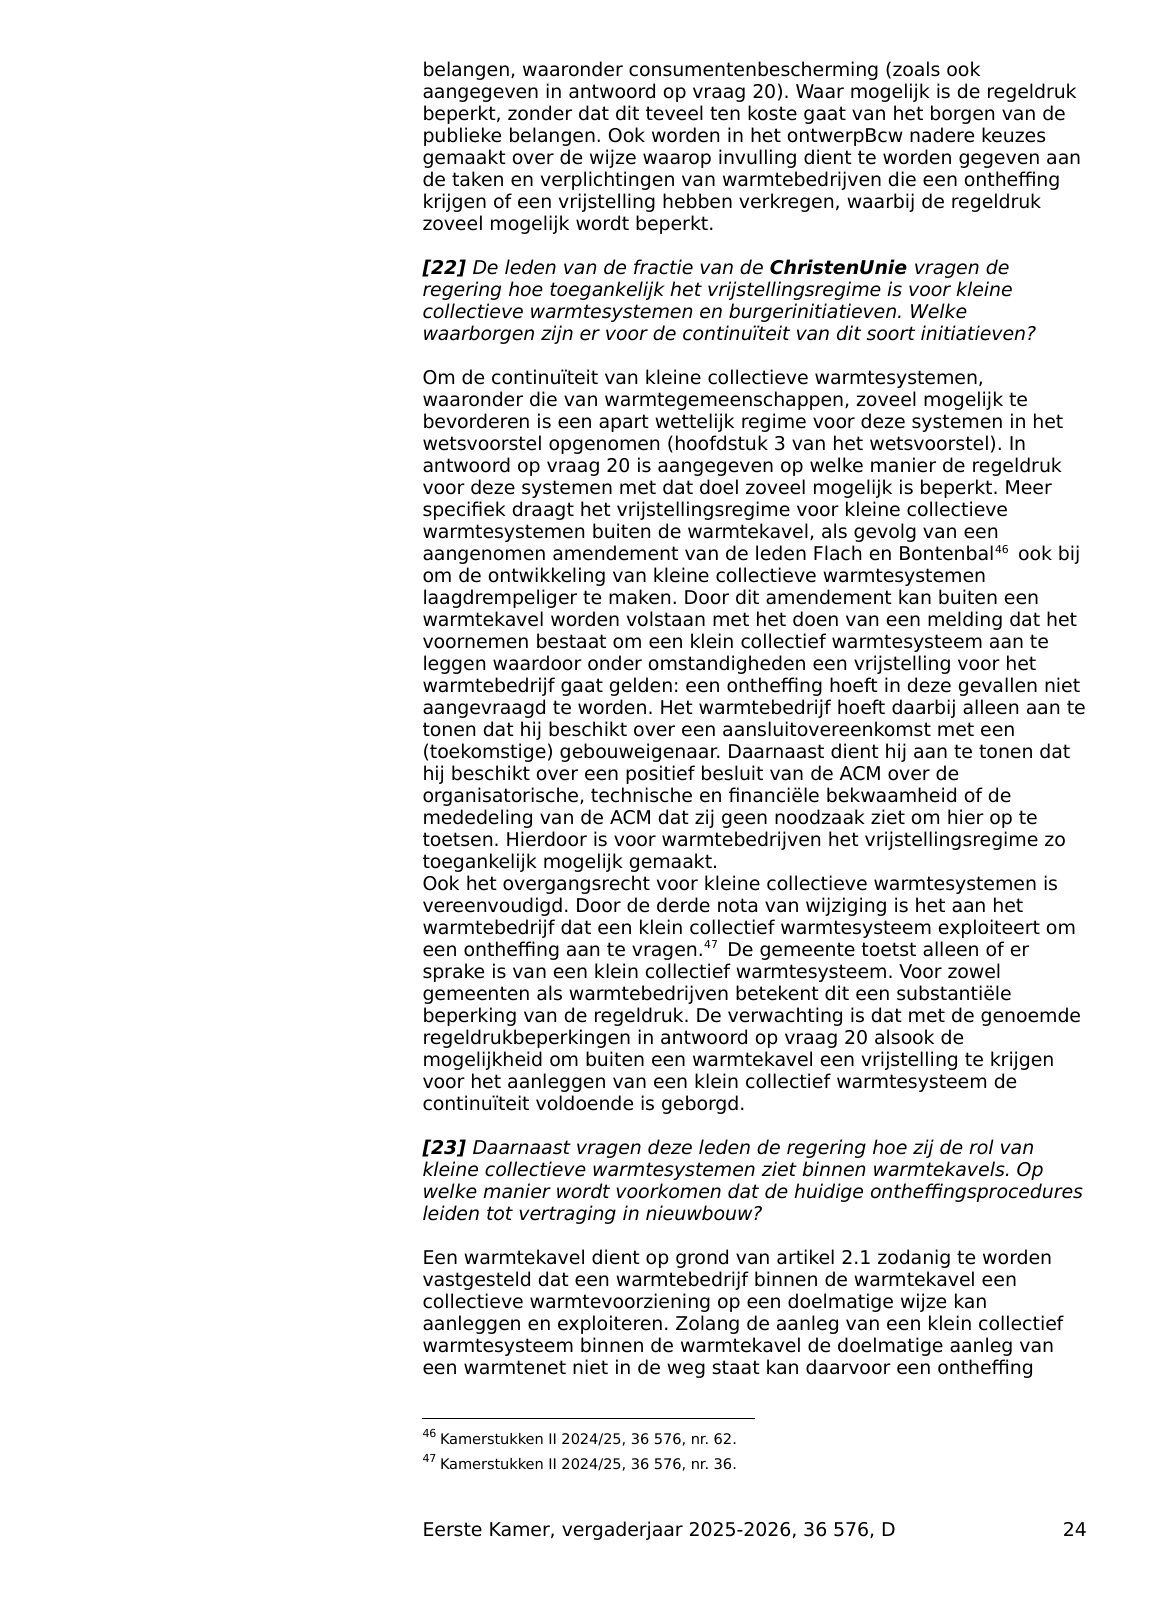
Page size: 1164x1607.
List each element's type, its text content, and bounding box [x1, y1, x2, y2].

subtitle [23] Daarnaast vragen deze leden de regering hoe zij de rol van kleine collectieve warmtesystemen ziet binnen warmtekavels. Op welke manier wordt voorkomen dat de huidige ontheffingsprocedures leiden tot vertraging in nieuwbouw? [422, 1137, 1087, 1224]
subtitle [22] De leden van de fractie van de ChristenUnie vragen de regering hoe toegankelijk het vrijstellingsregime is voor kleine collectieve warmtesystemen en burgerinitiatieven. Welke waarborgen zijn er voor de continuïteit van dit soort initiatieven? [422, 257, 1087, 345]
text Kamerstukken II 2024/25, 36 576, nr. 36. [422, 1452, 1087, 1474]
text Een warmtekavel dient op grond van artikel 2.1 zodanig te worden vastgesteld dat een warmtebedrijf binnen de warmtekavel een collectieve warmtevoorziening op een doelmatige wijze kan aanleggen en exploiteren. Zolang de aanleg van een klein collectief warmtesysteem binnen de warmtekavel de doelmatige aanleg van een warmtenet niet in de weg staat kan daarvoor een ontheffing [422, 1247, 1087, 1379]
text Om de continuïteit van kleine collectieve warmtesystemen, waaronder die van warmtegemeenschappen, zoveel mogelijk te bevorderen is een apart wettelijk regime voor deze systemen in het wetsvoorstel opgenomen (hoofdstuk 3 van het wetsvoorstel). In antwoord op vraag 20 is aangegeven op welke manier de regeldruk voor deze systemen met dat doel zoveel mogelijk is beperkt. Meer specifiek draagt het vrijstellingsregime voor kleine collectieve warmtesystemen buiten de warmtekavel, als gevolg van een aangenomen amendement van de leden Flach en Bontenbal ook bij om de ontwikkeling van kleine collectieve warmtesystemen laagdrempeliger te maken. Door dit amendement kan buiten een warmtekavel worden volstaan met het doen van een melding dat het voornemen bestaat om een klein collectief warmtesysteem aan te leggen waardoor onder omstandigheden een vrijstelling voor het warmtebedrijf gaat gelden: een ontheffing hoeft in deze gevallen niet aangevraagd te worden. Het warmtebedrijf hoeft daarbij alleen aan te tonen dat hij beschikt over een aansluitovereenkomst met een (toekomstige) gebouweigenaar. Daarnaast dient hij aan te tonen dat hij beschikt over een positief besluit van de ACM over de organisatorische, technische en financiële bekwaamheid of de mededeling van de ACM dat zij geen noodzaak ziet om hier op te toetsen. Hierdoor is voor warmtebedrijven het vrijstellingsregime zo toegankelijk mogelijk gemaakt. [422, 367, 1087, 873]
text Kamerstukken II 2024/25, 36 576, nr. 62. [422, 1427, 1087, 1449]
text belangen, waaronder consumentenbescherming (zoals ook aangegeven in antwoord op vraag 20). Waar mogelijk is de regeldruk beperkt, zonder dat dit teveel ten koste gaat van het borgen van de publieke belangen. Ook worden in het ontwerpBcw nadere keuzes gemaakt over de wijze waarop invulling dient te worden gegeven aan de taken en verplichtingen van warmtebedrijven die een ontheffing krijgen of een vrijstelling hebben verkregen, waarbij de regeldruk zoveel mogelijk wordt beperkt. [422, 59, 1087, 235]
text Ook het overgangsrecht voor kleine collectieve warmtesystemen is vereenvoudigd. Door de derde nota van wijziging is het aan het warmtebedrijf dat een klein collectief warmtesysteem exploiteert om een ontheffing aan te vragen. De gemeente toetst alleen of er sprake is van een klein collectief warmtesysteem. Voor zowel gemeenten als warmtebedrijven betekent dit een substantiële beperking van de regeldruk. De verwachting is dat met de genoemde regeldrukbeperkingen in antwoord op vraag 20 alsook de mogelijkheid om buiten een warmtekavel een vrijstelling te krijgen voor het aanleggen van een klein collectief warmtesysteem de continuïteit voldoende is geborgd. [422, 873, 1087, 1114]
